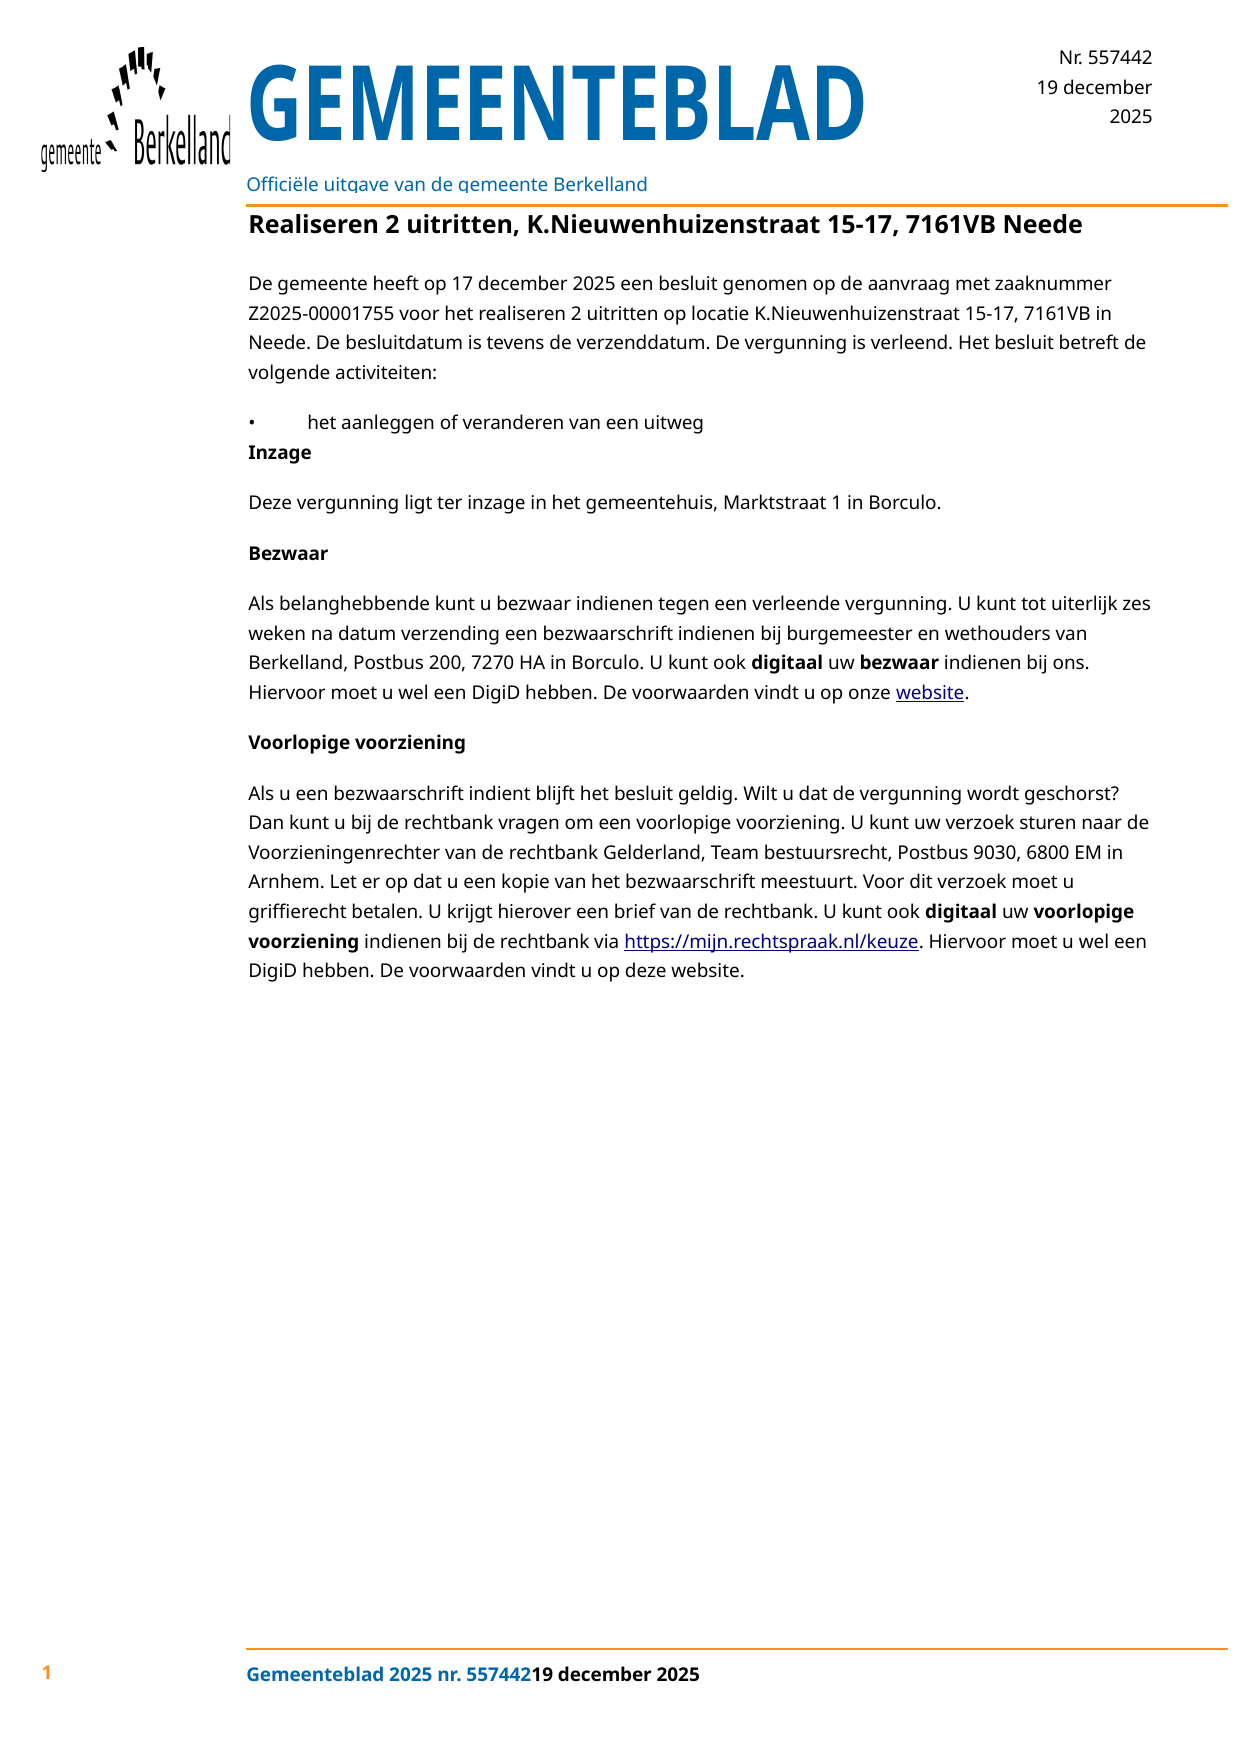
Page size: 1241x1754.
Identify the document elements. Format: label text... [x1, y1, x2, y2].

list het aanleggen of veranderen van een uitweg [248, 409, 1152, 435]
picture [41, 47, 231, 172]
text De gemeente heeft op 17 december 2025 een besluit genomen op de aanvraag met zaaknummer Z2025-00001755 voor het realiseren 2 uitritten op locatie K.Nieuwenhuizenstraat 15-17, 7161VB in Neede. De besluitdatum is tevens de verzenddatum. De vergunning is verleend. Het besluit betreft de volgende activiteiten: [248, 270, 1152, 385]
text Deze vergunning ligt ter inzage in het gemeentehuis, Marktstraat 1 in Borculo. [248, 489, 1152, 515]
text Als u een bezwaarschrift indient blijft het besluit geldig. Wilt u dat de vergunning wordt geschorst? Dan kunt u bij de rechtbank vragen om een voorlopige voorziening. U kunt uw verzoek sturen naar de Voorzieningenrechter van de rechtbank Gelderland, Team bestuursrecht, Postbus 9030, 6800 EM in Arnhem. Let er op dat u een kopie van het bezwaarschrift meestuurt. Voor dit verzoek moet u griffierecht betalen. U krijgt hierover een brief van de rechtbank. U kunt ook digitaal uw voorlopige voorziening indienen bij de rechtbank via https://mijn.rechtspraak.nl/keuze. Hiervoor moet u wel een DigiD hebben. De voorwaarden vindt u op deze website. [248, 780, 1152, 983]
text Voorlopige voorziening [248, 729, 1152, 755]
text Inzage [248, 439, 1152, 465]
text Realiseren 2 uitritten, K.Nieuwenhuizenstraat 15-17, 7161VB Neede [248, 207, 1152, 241]
text Bezwaar [248, 540, 1152, 566]
text Als belanghebbende kunt u bezwaar indienen tegen een verleende vergunning. U kunt tot uiterlijk zes weken na datum verzending een bezwaarschrift indienen bij burgemeester en wethouders van Berkelland, Postbus 200, 7270 HA in Borculo. U kunt ook digitaal uw bezwaar indienen bij ons. Hiervoor moet u wel een DigiD hebben. De voorwaarden vindt u op onze website. [248, 590, 1152, 705]
